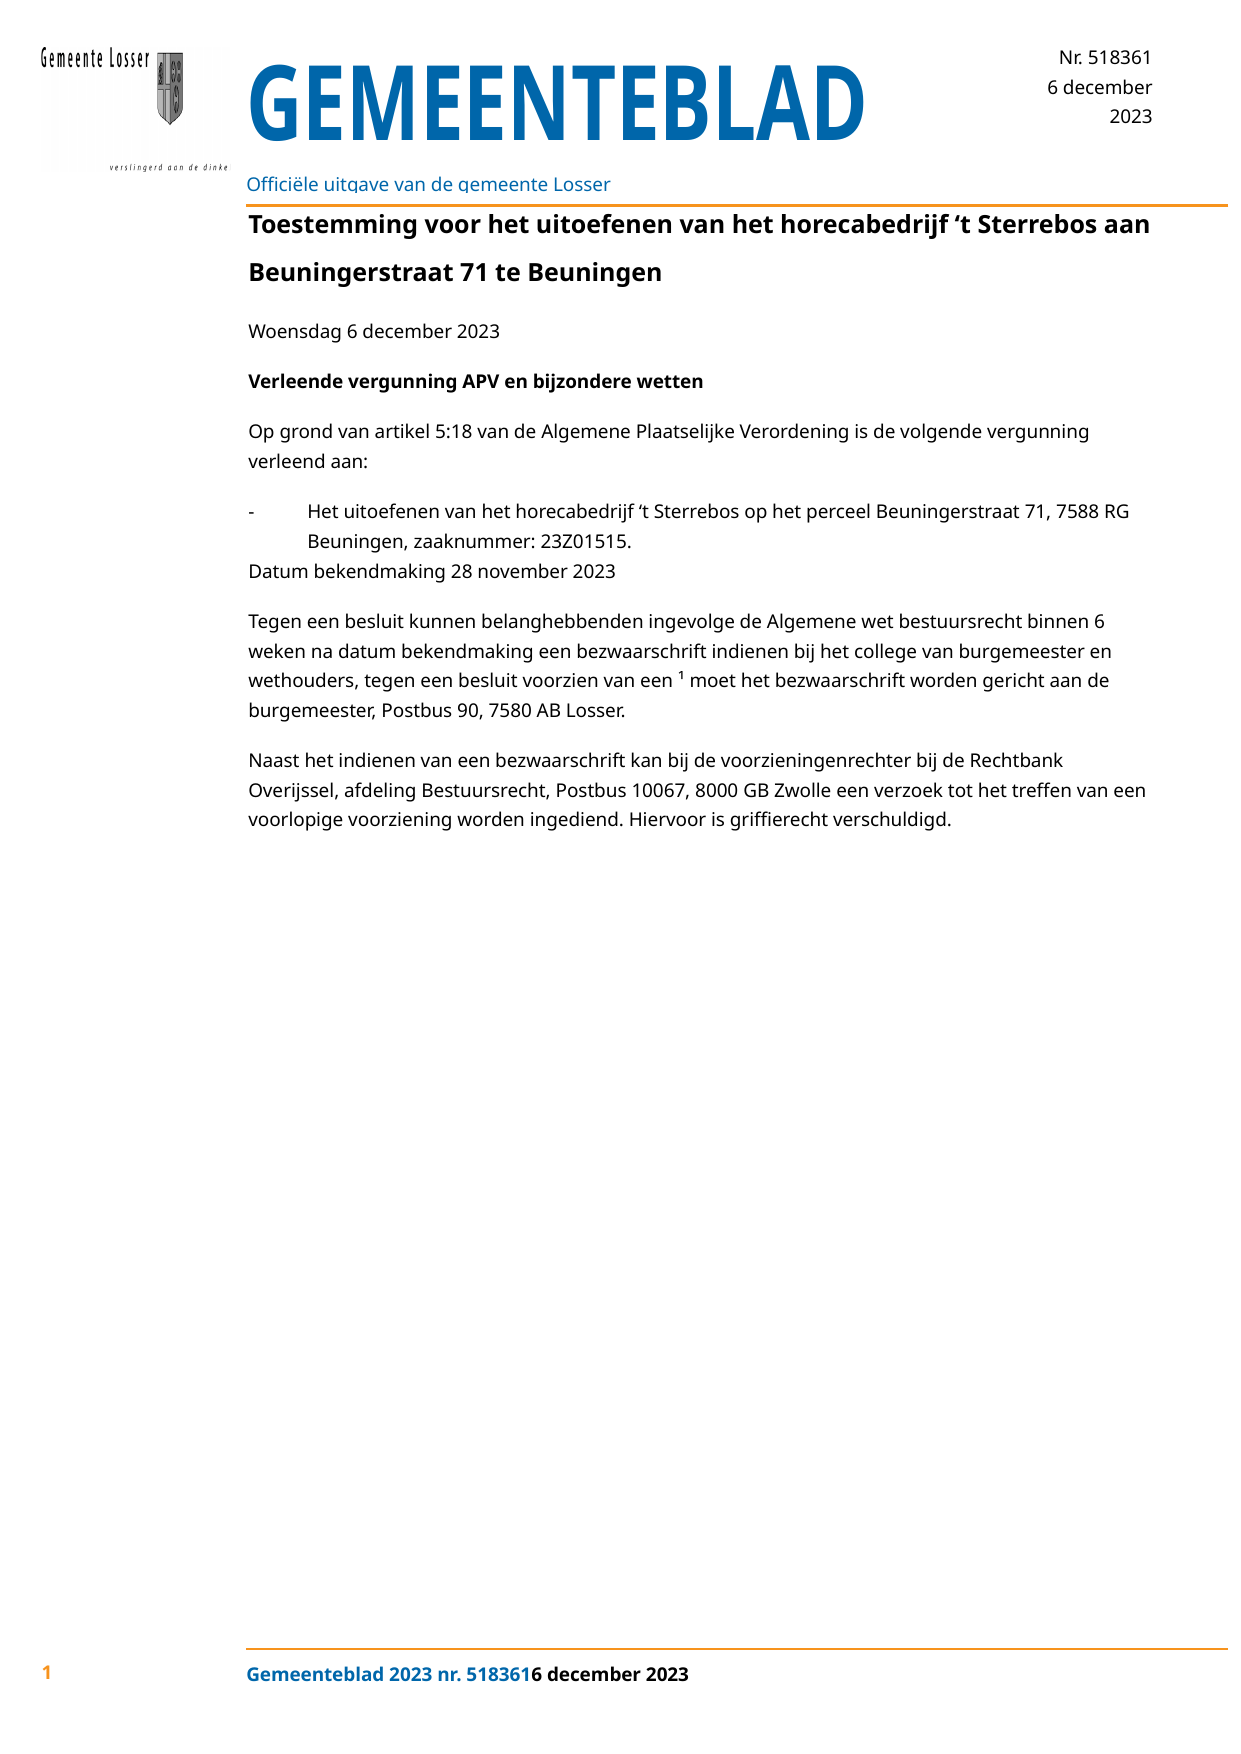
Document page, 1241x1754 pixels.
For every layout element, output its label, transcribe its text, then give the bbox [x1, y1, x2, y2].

list Het uitoefenen van het horecabedrijf ‘t Sterrebos op het perceel Beuningerstraat 71, 7588 RG Beuningen, zaaknummer: 23Z01515. [248, 499, 1152, 554]
text Datum bekendmaking 28 november 2023 [248, 558, 1152, 584]
text Toestemming voor het uitoefenen van het horecabedrijf ‘t Sterrebos aan Beuningerstraat 71 te Beuningen [248, 207, 1152, 288]
text Op grond van artikel 5:18 van de Algemene Plaatselijke Verordening is de volgende vergunning verleend aan: [248, 419, 1152, 474]
text Woensdag 6 december 2023 [248, 318, 1152, 344]
text Naast het indienen van een bezwaarschrift kan bij de voorzieningenrechter bij de Rechtbank Overijssel, afdeling Bestuursrecht, Postbus 10067, 8000 GB Zwolle een verzoek tot het treffen van een voorlopige voorziening worden ingediend. Hiervoor is griffierecht verschuldigd. [248, 747, 1152, 832]
text Tegen een besluit kunnen belanghebbenden ingevolge de Algemene wet bestuursrecht binnen 6 weken na datum bekendmaking een bezwaarschrift indienen bij het college van burgemeester en wethouders, tegen een besluit voorzien van een ¹ moet het bezwaarschrift worden gericht aan de burgemeester, Postbus 90, 7580 AB Losser. [248, 608, 1152, 723]
text Verleende vergunning APV en bijzondere wetten [248, 368, 1152, 394]
picture [41, 47, 231, 172]
